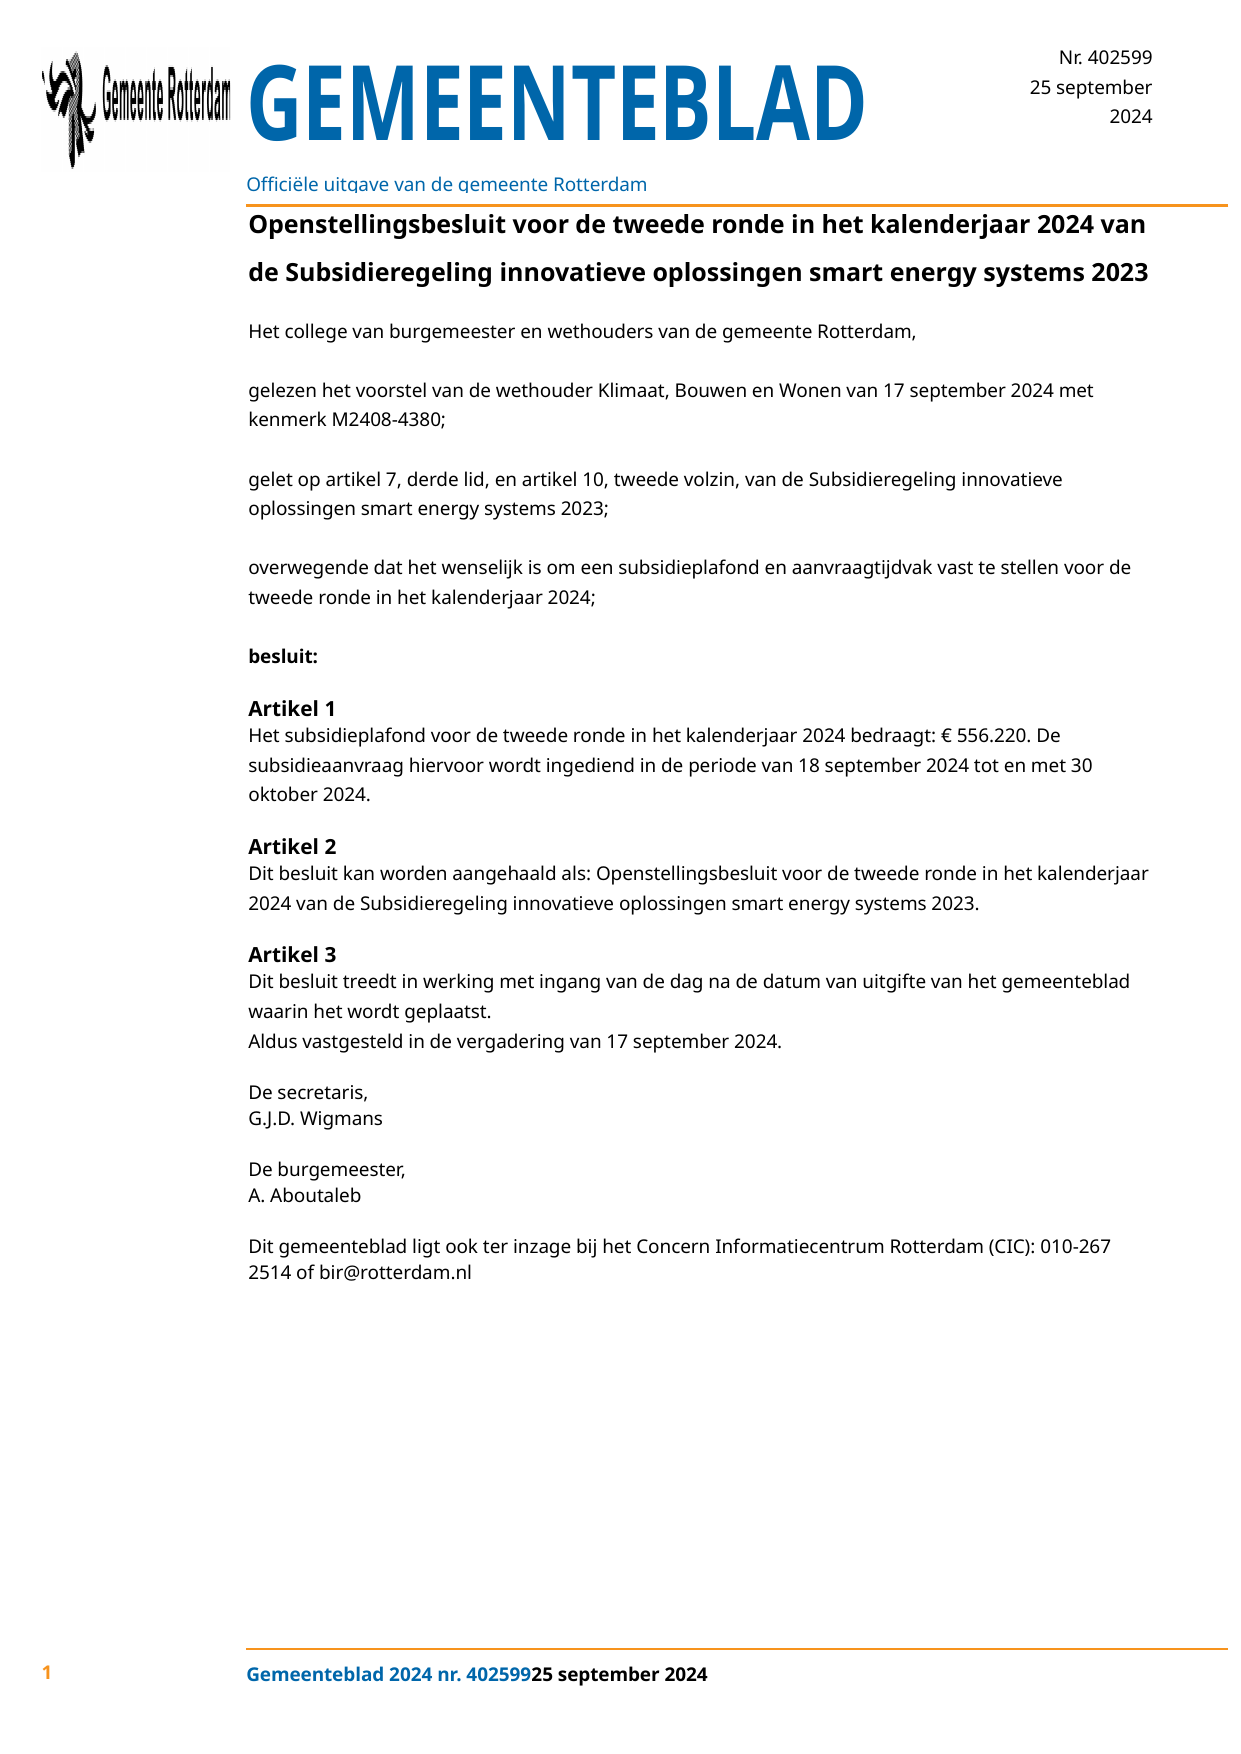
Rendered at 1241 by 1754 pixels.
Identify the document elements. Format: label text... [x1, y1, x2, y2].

text De secretaris, [248, 1079, 1152, 1105]
text overwegende dat het wenselijk is om een subsidieplafond en aanvraagtijdvak vast te stellen voor de tweede ronde in het kalenderjaar 2024; [248, 554, 1152, 610]
text G.J.D. Wigmans [248, 1105, 1152, 1131]
text A. Aboutaleb [248, 1182, 1152, 1208]
text Artikel 1 [248, 694, 1152, 722]
text Artikel 2 [248, 832, 1152, 860]
text Dit besluit kan worden aangehaald als: Openstellingsbesluit voor de tweede ronde in het kalenderjaar 2024 van de Subsidieregeling innovatieve oplossingen smart energy systems 2023. [248, 860, 1152, 916]
text Het subsidieplafond voor de tweede ronde in het kalenderjaar 2024 bedraagt: € 556.220. De subsidieaanvraag hiervoor wordt ingediend in de periode van 18 september 2024 tot en met 30 oktober 2024. [248, 722, 1152, 807]
text gelezen het voorstel van de wethouder Klimaat, Bouwen en Wonen van 17 september 2024 met kenmerk M2408-4380; [248, 377, 1152, 432]
text Openstellingsbesluit voor de tweede ronde in het kalenderjaar 2024 van de Subsidieregeling innovatieve oplossingen smart energy systems 2023 [248, 207, 1152, 288]
text Artikel 3 [248, 940, 1152, 969]
text De burgemeester, [248, 1156, 1152, 1182]
text gelet op artikel 7, derde lid, en artikel 10, tweede volzin, van de Subsidieregeling innovatieve oplossingen smart energy systems 2023; [248, 466, 1152, 521]
text Dit gemeenteblad ligt ook ter inzage bij het Concern Informatiecentrum Rotterdam (CIC): 010-267 2514 of bir@rotterdam.nl [248, 1234, 1152, 1285]
text Het college van burgemeester en wethouders van de gemeente Rotterdam, [248, 318, 1152, 344]
text Aldus vastgesteld in de vergadering van 17 september 2024. [248, 1028, 1152, 1053]
picture [41, 47, 231, 172]
text besluit: [248, 643, 1152, 669]
text Dit besluit treedt in werking met ingang van de dag na de datum van uitgifte van het gemeenteblad waarin het wordt geplaatst. [248, 969, 1152, 1024]
